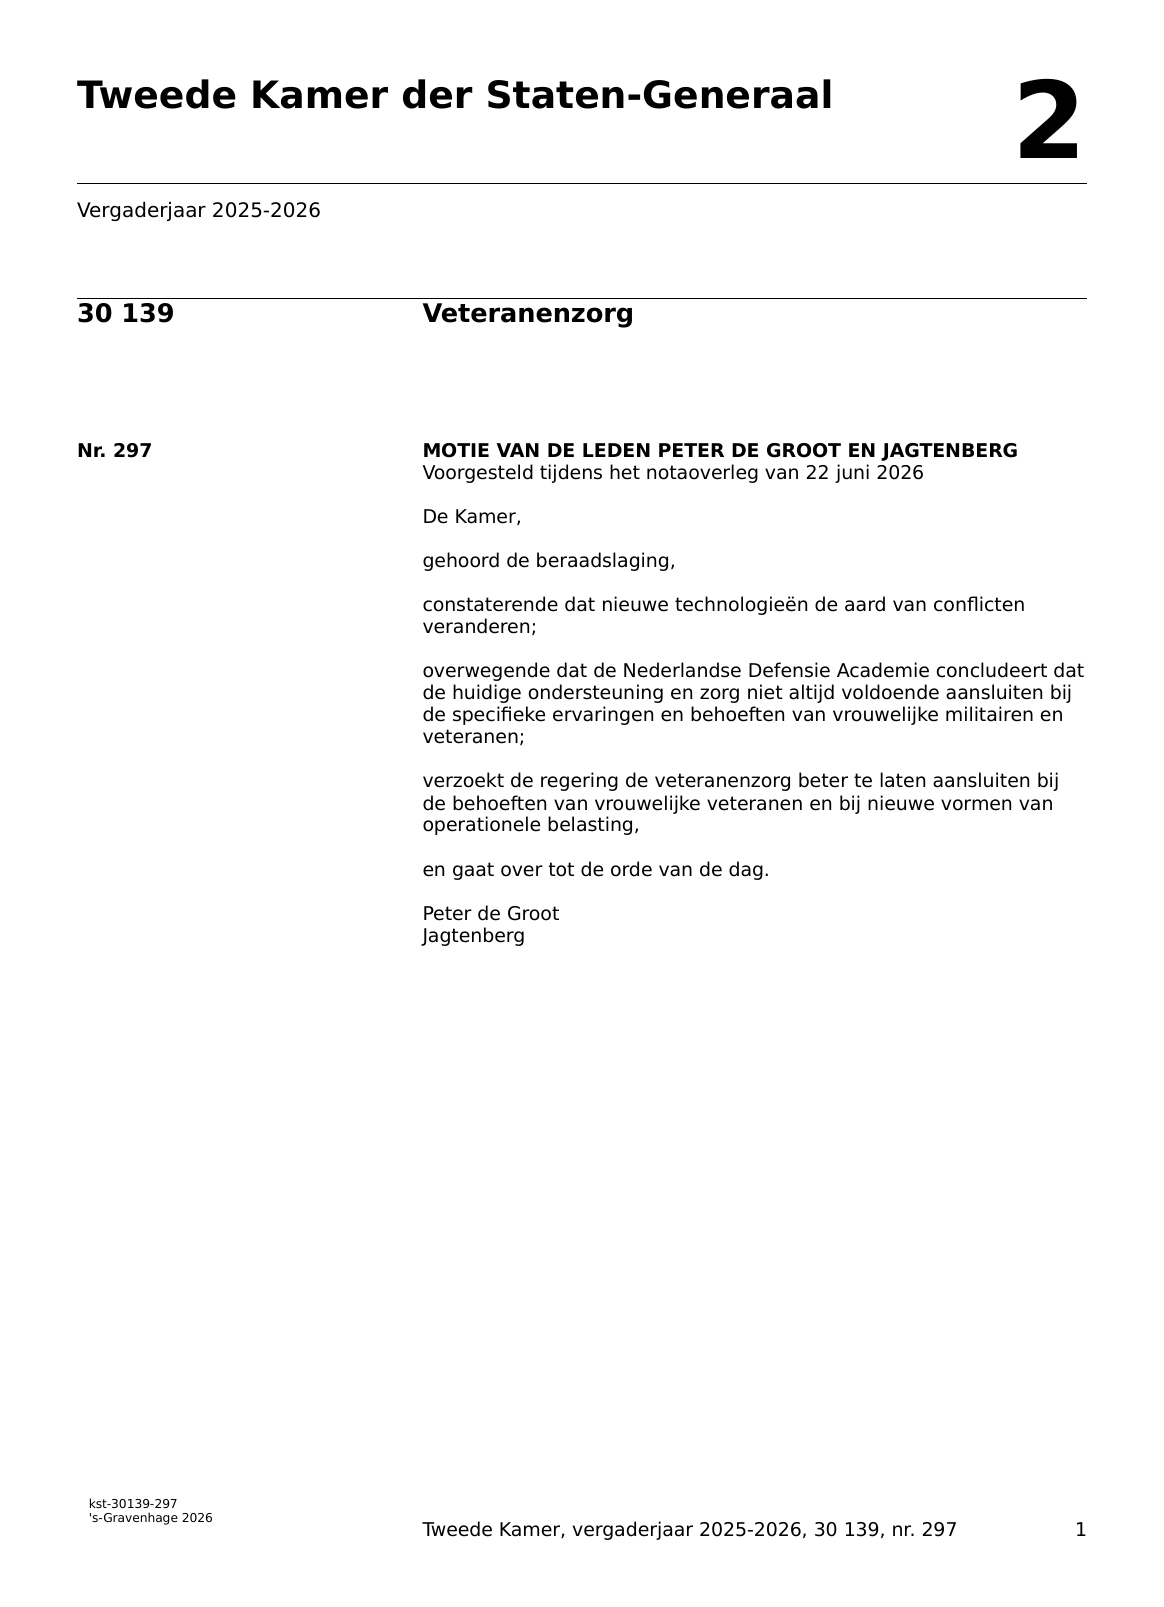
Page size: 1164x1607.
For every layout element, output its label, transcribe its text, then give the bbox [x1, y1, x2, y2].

text kst-30139-297 [88, 1497, 323, 1511]
text overwegende dat de Nederlandse Defensie Academie concludeert dat de huidige ondersteuning en zorg niet altijd voldoende aansluiten bij de specifieke ervaringen en behoeften van vrouwelijke militairen en veteranen; [422, 660, 1087, 748]
subtitle 30 139 Veteranenzorg [77, 299, 1087, 329]
text verzoekt de regering de veteranenzorg beter te laten aansluiten bij de behoeften van vrouwelijke veteranen en bij nieuwe vormen van operationele belasting, [422, 770, 1087, 836]
text constaterende dat nieuwe technologieën de aard van conflicten veranderen; [422, 594, 1087, 638]
table_cell Vergaderjaar 2025-2026 [77, 184, 1087, 298]
text en gaat over tot de orde van de dag. [422, 858, 1087, 881]
table_header 2 [886, 59, 1087, 183]
text Voorgesteld tijdens het notaoverleg van 22 juni 2026 [422, 462, 1087, 484]
text gehoord de beraadslaging, [422, 550, 1087, 572]
text De Kamer, [422, 506, 1087, 528]
text Peter de Groot [422, 903, 1087, 925]
table_header Tweede Kamer der Staten-Generaal [77, 59, 886, 183]
text Jagtenberg [422, 925, 1087, 947]
subtitle Nr. 297 MOTIE VAN DE LEDEN PETER DE GROOT EN JAGTENBERG [77, 440, 1087, 462]
text 's-Gravenhage 2026 [88, 1511, 323, 1525]
